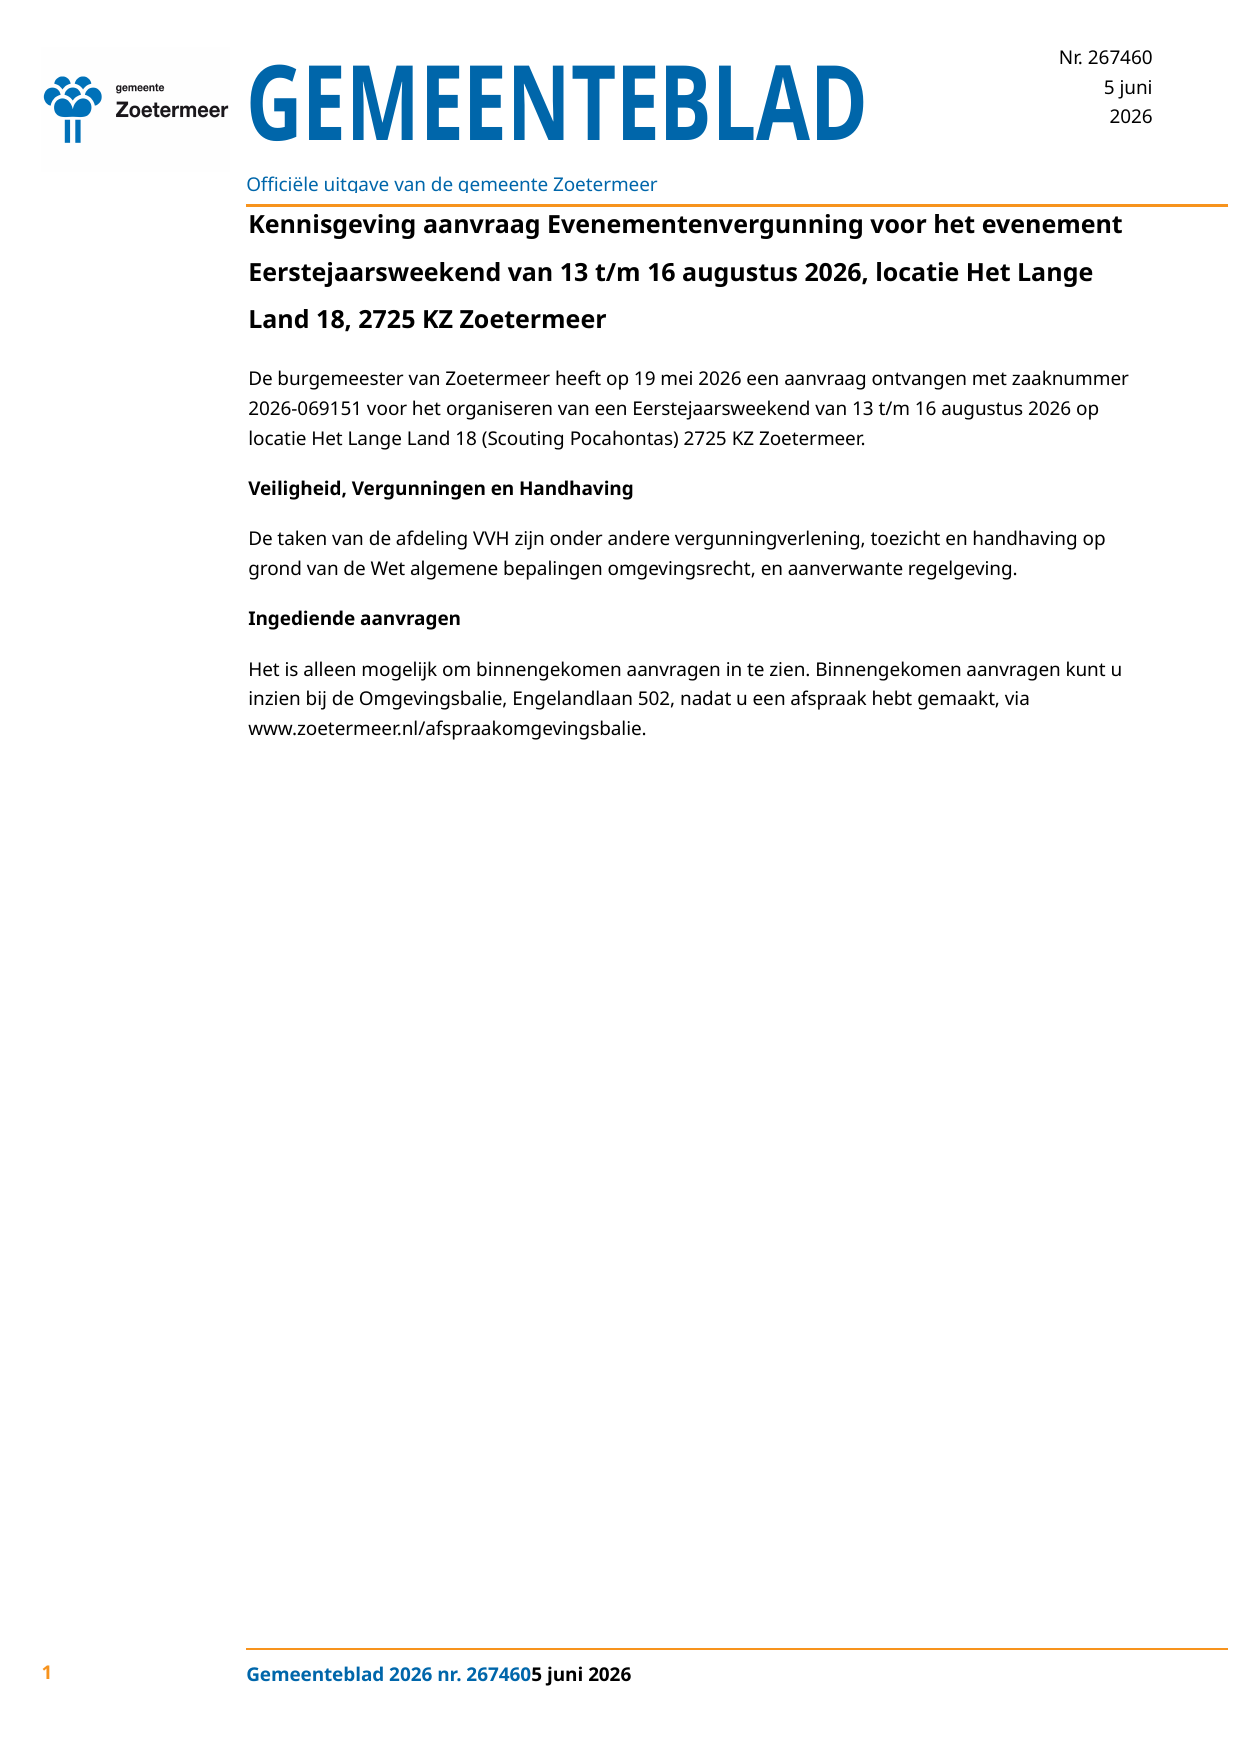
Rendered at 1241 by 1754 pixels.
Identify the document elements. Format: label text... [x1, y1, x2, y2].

text Veiligheid, Vergunningen en Handhaving [248, 475, 1152, 501]
picture [41, 47, 231, 172]
text Het is alleen mogelijk om binnengekomen aanvragen in te zien. Binnengekomen aanvragen kunt u inzien bij de Omgevingsbalie, Engelandlaan 502, nadat u een afspraak hebt gemaakt, via www.zoetermeer.nl/afspraakomgevingsbalie. [248, 656, 1152, 741]
text De taken van de afdeling VVH zijn onder andere vergunningverlening, toezicht en handhaving op grond van de Wet algemene bepalingen omgevingsrecht, en aanverwante regelgeving. [248, 526, 1152, 581]
text Ingediende aanvragen [248, 606, 1152, 631]
text De burgemeester van Zoetermeer heeft op 19 mei 2026 een aanvraag ontvangen met zaaknummer 2026-069151 voor het organiseren van een Eerstejaarsweekend van 13 t/m 16 augustus 2026 op locatie Het Lange Land 18 (Scouting Pocahontas) 2725 KZ Zoetermeer. [248, 366, 1152, 450]
text Kennisgeving aanvraag Evenementenvergunning voor het evenement Eerstejaarsweekend van 13 t/m 16 augustus 2026, locatie Het Lange Land 18, 2725 KZ Zoetermeer [248, 207, 1152, 336]
